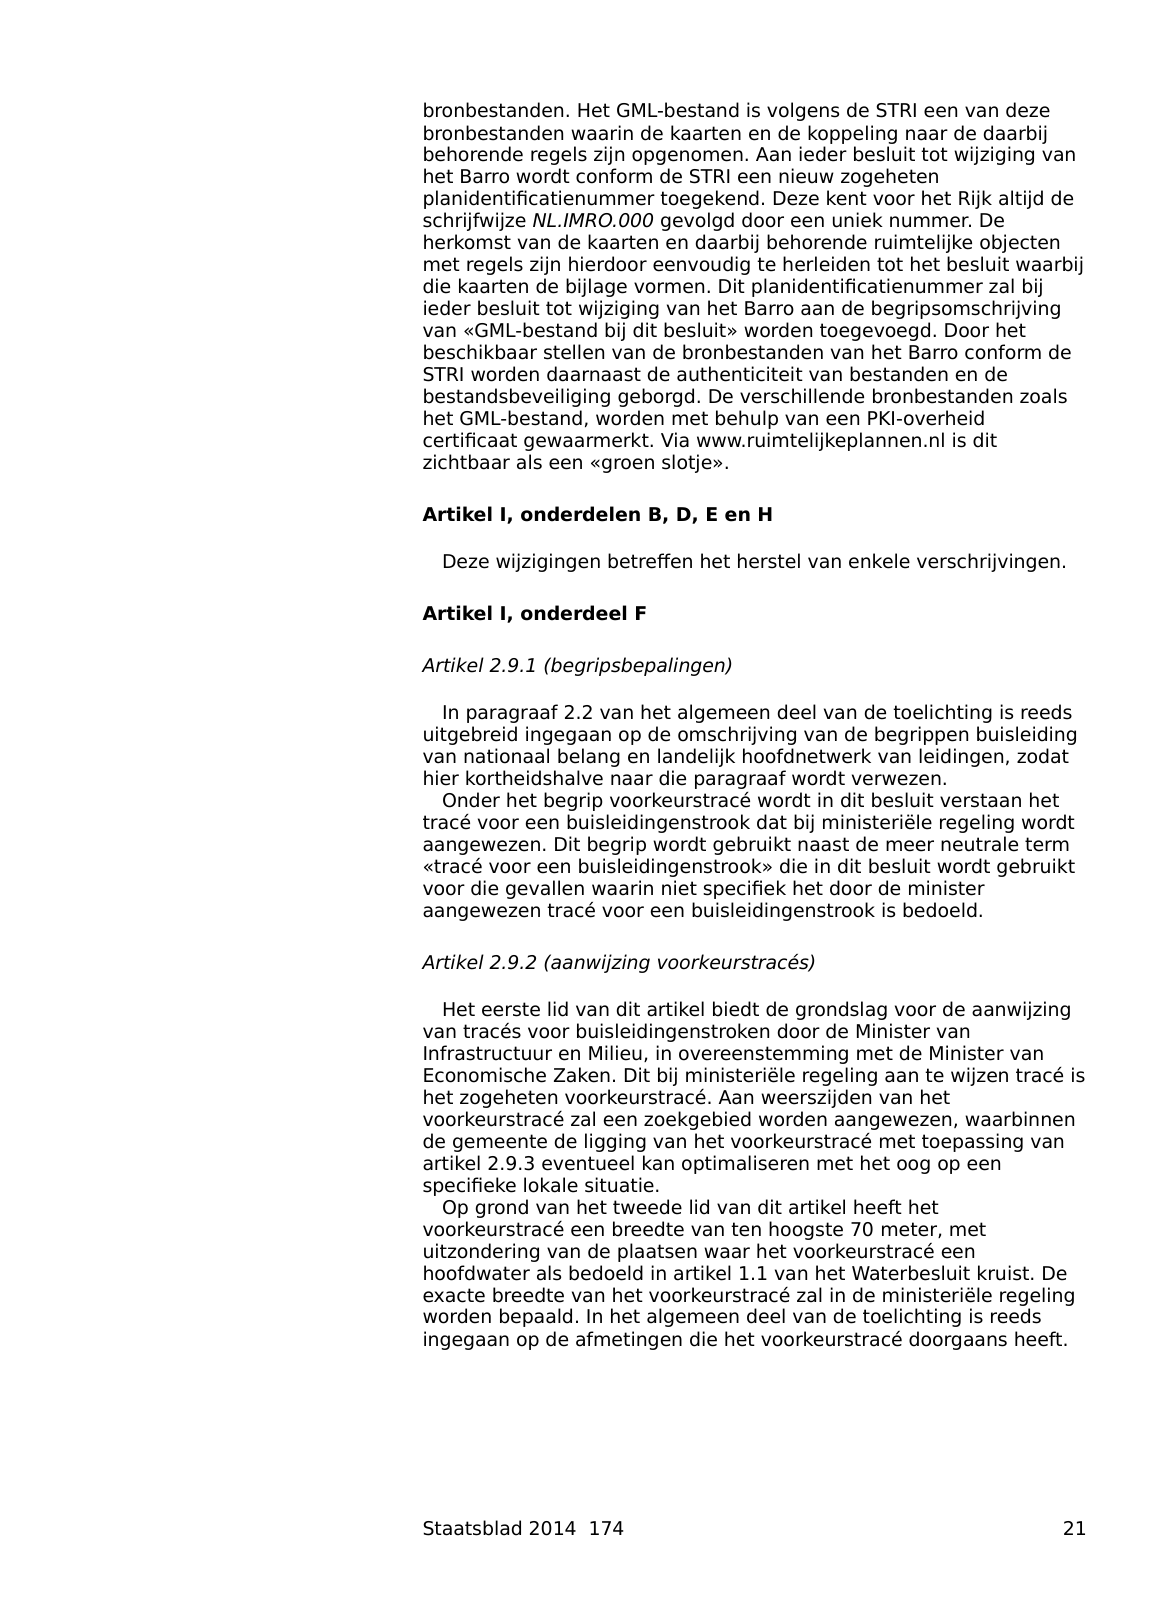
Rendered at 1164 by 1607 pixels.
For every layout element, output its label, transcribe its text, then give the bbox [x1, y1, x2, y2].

text bronbestanden. Het GML-bestand is volgens de STRI een van deze bronbestanden waarin de kaarten en de koppeling naar de daarbij behorende regels zijn opgenomen. Aan ieder besluit tot wijziging van het Barro wordt conform de STRI een nieuw zogeheten planidentificatienummer toegekend. Deze kent voor het Rijk altijd de schrijfwijze NL.IMRO.000 gevolgd door een uniek nummer. De herkomst van de kaarten en daarbij behorende ruimtelijke objecten met regels zijn hierdoor eenvoudig te herleiden tot het besluit waarbij die kaarten de bijlage vormen. Dit planidentificatienummer zal bij ieder besluit tot wijziging van het Barro aan de begripsomschrijving van «GML-bestand bij dit besluit» worden toegevoegd. Door het beschikbaar stellen van de bronbestanden van het Barro conform de STRI worden daarnaast de authenticiteit van bestanden en de bestandsbeveiliging geborgd. De verschillende bronbestanden zoals het GML-bestand, worden met behulp van een PKI-overheid certificaat gewaarmerkt. Via www.ruimtelijkeplannen.nl is dit zichtbaar als een «groen slotje». [422, 100, 1087, 474]
text Het eerste lid van dit artikel biedt de grondslag voor de aanwijzing van tracés voor buisleidingenstroken door de Minister van Infrastructuur en Milieu, in overeenstemming met de Minister van Economische Zaken. Dit bij ministeriële regeling aan te wijzen tracé is het zogeheten voorkeurstracé. Aan weerszijden van het voorkeurstracé zal een zoekgebied worden aangewezen, waarbinnen de gemeente de ligging van het voorkeurstracé met toepassing van artikel 2.9.3 eventueel kan optimaliseren met het oog op een specifieke lokale situatie. [422, 999, 1087, 1197]
subtitle Artikel 2.9.2 (aanwijzing voorkeurstracés) [422, 952, 1087, 974]
text Onder het begrip voorkeurstracé wordt in dit besluit verstaan het tracé voor een buisleidingenstrook dat bij ministeriële regeling wordt aangewezen. Dit begrip wordt gebruikt naast de meer neutrale term «tracé voor een buisleidingenstrook» die in dit besluit wordt gebruikt voor die gevallen waarin niet specifiek het door de minister aangewezen tracé voor een buisleidingenstrook is bedoeld. [422, 790, 1087, 922]
text Deze wijzigingen betreffen het herstel van enkele verschrijvingen. [422, 551, 1087, 573]
subtitle Artikel I, onderdelen B, D, E en H [422, 504, 1087, 526]
text In paragraaf 2.2 van het algemeen deel van de toelichting is reeds uitgebreid ingegaan op de omschrijving van de begrippen buisleiding van nationaal belang en landelijk hoofdnetwerk van leidingen, zodat hier kortheidshalve naar die paragraaf wordt verwezen. [422, 702, 1087, 790]
subtitle Artikel I, onderdeel F [422, 603, 1087, 625]
subtitle Artikel 2.9.1 (begripsbepalingen) [422, 655, 1087, 677]
text Op grond van het tweede lid van dit artikel heeft het voorkeurstracé een breedte van ten hoogste 70 meter, met uitzondering van de plaatsen waar het voorkeurstracé een hoofdwater als bedoeld in artikel 1.1 van het Waterbesluit kruist. De exacte breedte van het voorkeurstracé zal in de ministeriële regeling worden bepaald. In het algemeen deel van de toelichting is reeds ingegaan op de afmetingen die het voorkeurstracé doorgaans heeft. [422, 1197, 1087, 1350]
